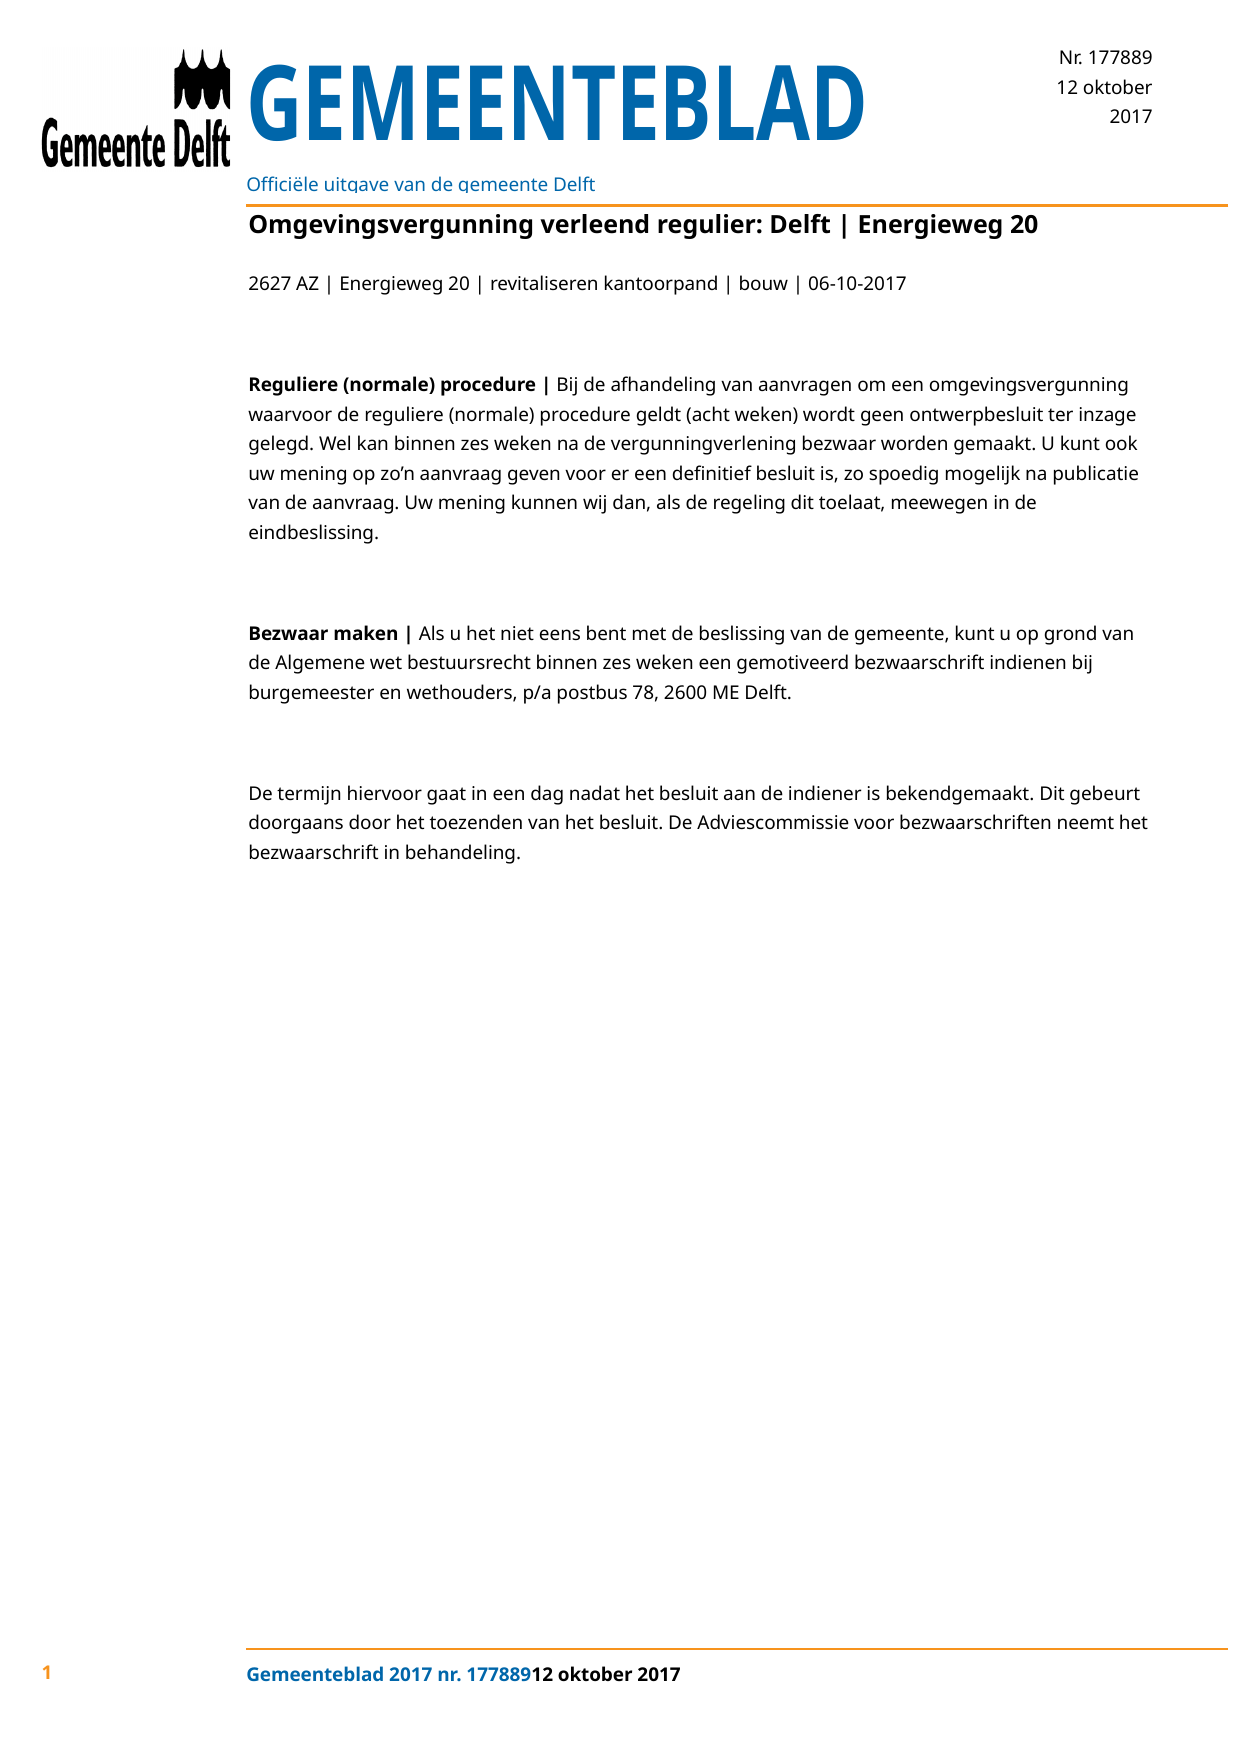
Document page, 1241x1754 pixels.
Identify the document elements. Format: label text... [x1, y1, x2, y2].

text Reguliere (normale) procedure | Bij de afhandeling van aanvragen om een omgevingsvergunning waarvoor de reguliere (normale) procedure geldt (acht weken) wordt geen ontwerpbesluit ter inzage gelegd. Wel kan binnen zes weken na de vergunningverlening bezwaar worden gemaakt. U kunt ook uw mening op zo’n aanvraag geven voor er een definitief besluit is, zo spoedig mogelijk na publicatie van de aanvraag. Uw mening kunnen wij dan, als de regeling dit toelaat, meewegen in de eindbeslissing. [248, 371, 1152, 545]
text Omgevingsvergunning verleend regulier: Delft | Energieweg 20 [248, 207, 1152, 241]
picture [41, 47, 231, 172]
text De termijn hiervoor gaat in een dag nadat het besluit aan de indiener is bekendgemaakt. Dit gebeurt doorgaans door het toezenden van het besluit. De Adviescommissie voor bezwaarschriften neemt het bezwaarschrift in behandeling. [248, 780, 1152, 865]
text 2627 AZ | Energieweg 20 | revitaliseren kantoorpand | bouw | 06-10-2017 [248, 270, 1152, 296]
text Bezwaar maken | Als u het niet eens bent met de beslissing van de gemeente, kunt u op grond van de Algemene wet bestuursrecht binnen zes weken een gemotiveerd bezwaarschrift indienen bij burgemeester en wethouders, p/a postbus 78, 2600 ME Delft. [248, 620, 1152, 705]
